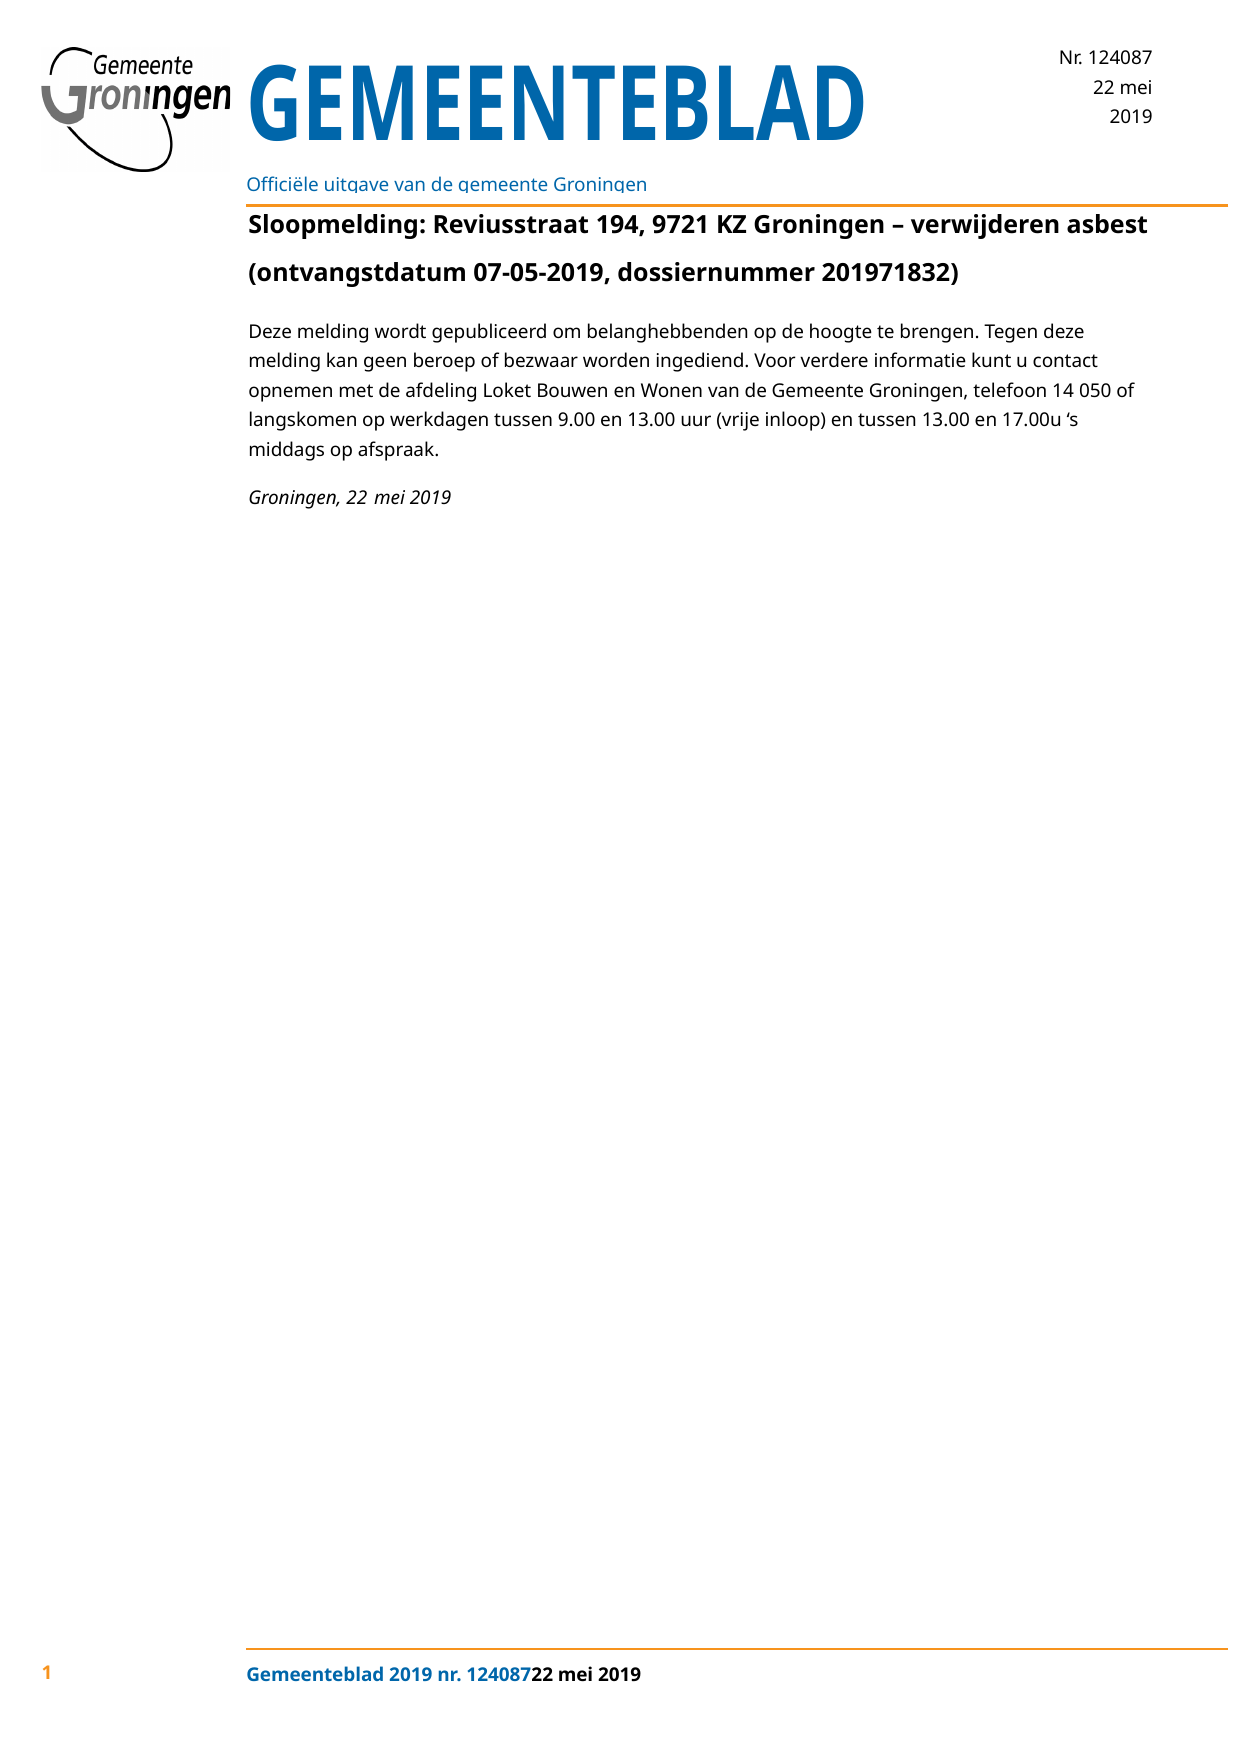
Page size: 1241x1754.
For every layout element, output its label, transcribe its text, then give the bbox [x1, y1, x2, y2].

text Deze melding wordt gepubliceerd om belanghebbenden op de hoogte te brengen. Tegen deze melding kan geen beroep of bezwaar worden ingediend. Voor verdere informatie kunt u contact opnemen met de afdeling Loket Bouwen en Wonen van de Gemeente Groningen, telefoon 14 050 of langskomen op werkdagen tussen 9.00 en 13.00 uur (vrije inloop) en tussen 13.00 en 17.00u ‘s middags op afspraak. [248, 318, 1152, 462]
text Sloopmelding: Reviusstraat 194, 9721 KZ Groningen – verwijderen asbest (ontvangstdatum 07-05-2019, dossiernummer 201971832) [248, 207, 1152, 288]
picture [41, 47, 231, 172]
text Groningen, 22 mei 2019 [248, 484, 1152, 510]
